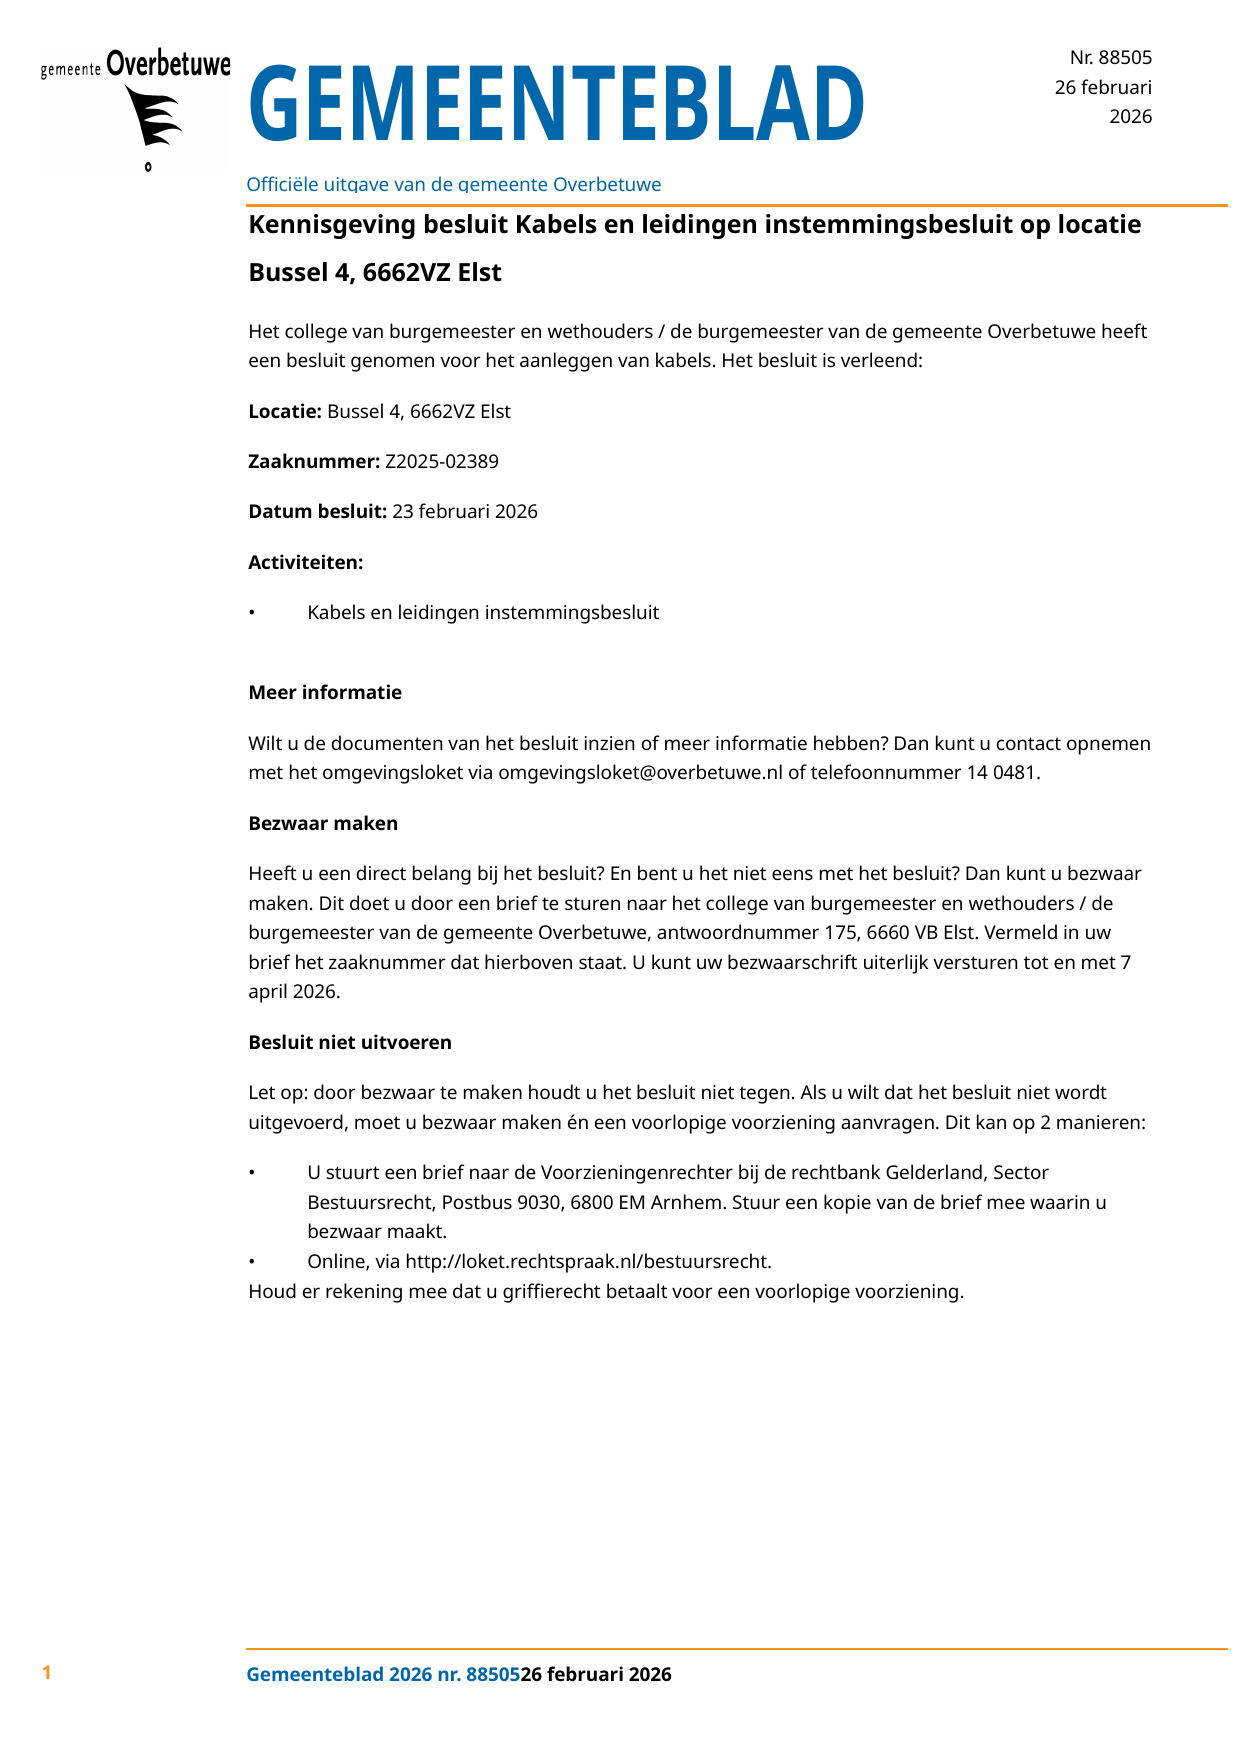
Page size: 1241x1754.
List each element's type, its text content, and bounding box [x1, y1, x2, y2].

text Datum besluit: 23 februari 2026 [248, 499, 1152, 524]
list Kabels en leidingen instemmingsbesluit [248, 599, 1152, 625]
text Zaaknummer: Z2025-02389 [248, 448, 1152, 474]
text Heeft u een direct belang bij het besluit? En bent u het niet eens met het besluit? Dan kunt u bezwaar maken. Dit doet u door een brief te sturen naar het college van burgemeester en wethouders / de burgemeester van de gemeente Overbetuwe, antwoordnummer 175, 6660 VB Elst. Vermeld in uw brief het zaaknummer dat hierboven staat. U kunt uw bezwaarschrift uiterlijk versturen tot en met 7 april 2026. [248, 860, 1152, 1004]
text Let op: door bezwaar te maken houdt u het besluit niet tegen. Als u wilt dat het besluit niet wordt uitgevoerd, moet u bezwaar maken én een voorlopige voorziening aanvragen. Dit kan op 2 manieren: [248, 1079, 1152, 1135]
text Het college van burgemeester en wethouders / de burgemeester van de gemeente Overbetuwe heeft een besluit genomen voor het aanleggen van kabels. Het besluit is verleend: [248, 318, 1152, 373]
text Meer informatie [248, 679, 1152, 705]
list Online, via http://loket.rechtspraak.nl/bestuursrecht. [248, 1248, 1152, 1274]
text Wilt u de documenten van het besluit inzien of meer informatie hebben? Dan kunt u contact opnemen met het omgevingsloket via omgevingsloket@overbetuwe.nl of telefoonnummer 14 0481. [248, 730, 1152, 785]
text Houd er rekening mee dat u griffierecht betaalt voor een voorlopige voorziening. [248, 1278, 1152, 1304]
picture [41, 47, 231, 172]
text Besluit niet uitvoeren [248, 1029, 1152, 1055]
text Locatie: Bussel 4, 6662VZ Elst [248, 398, 1152, 424]
text Kennisgeving besluit Kabels en leidingen instemmingsbesluit op locatie Bussel 4, 6662VZ Elst [248, 207, 1152, 288]
list U stuurt een brief naar de Voorzieningenrechter bij de rechtbank Gelderland, Sector Bestuursrecht, Postbus 9030, 6800 EM Arnhem. Stuur een kopie van de brief mee waarin u bezwaar maakt. [248, 1159, 1152, 1244]
text Activiteiten: [248, 549, 1152, 575]
text Bezwaar maken [248, 810, 1152, 836]
